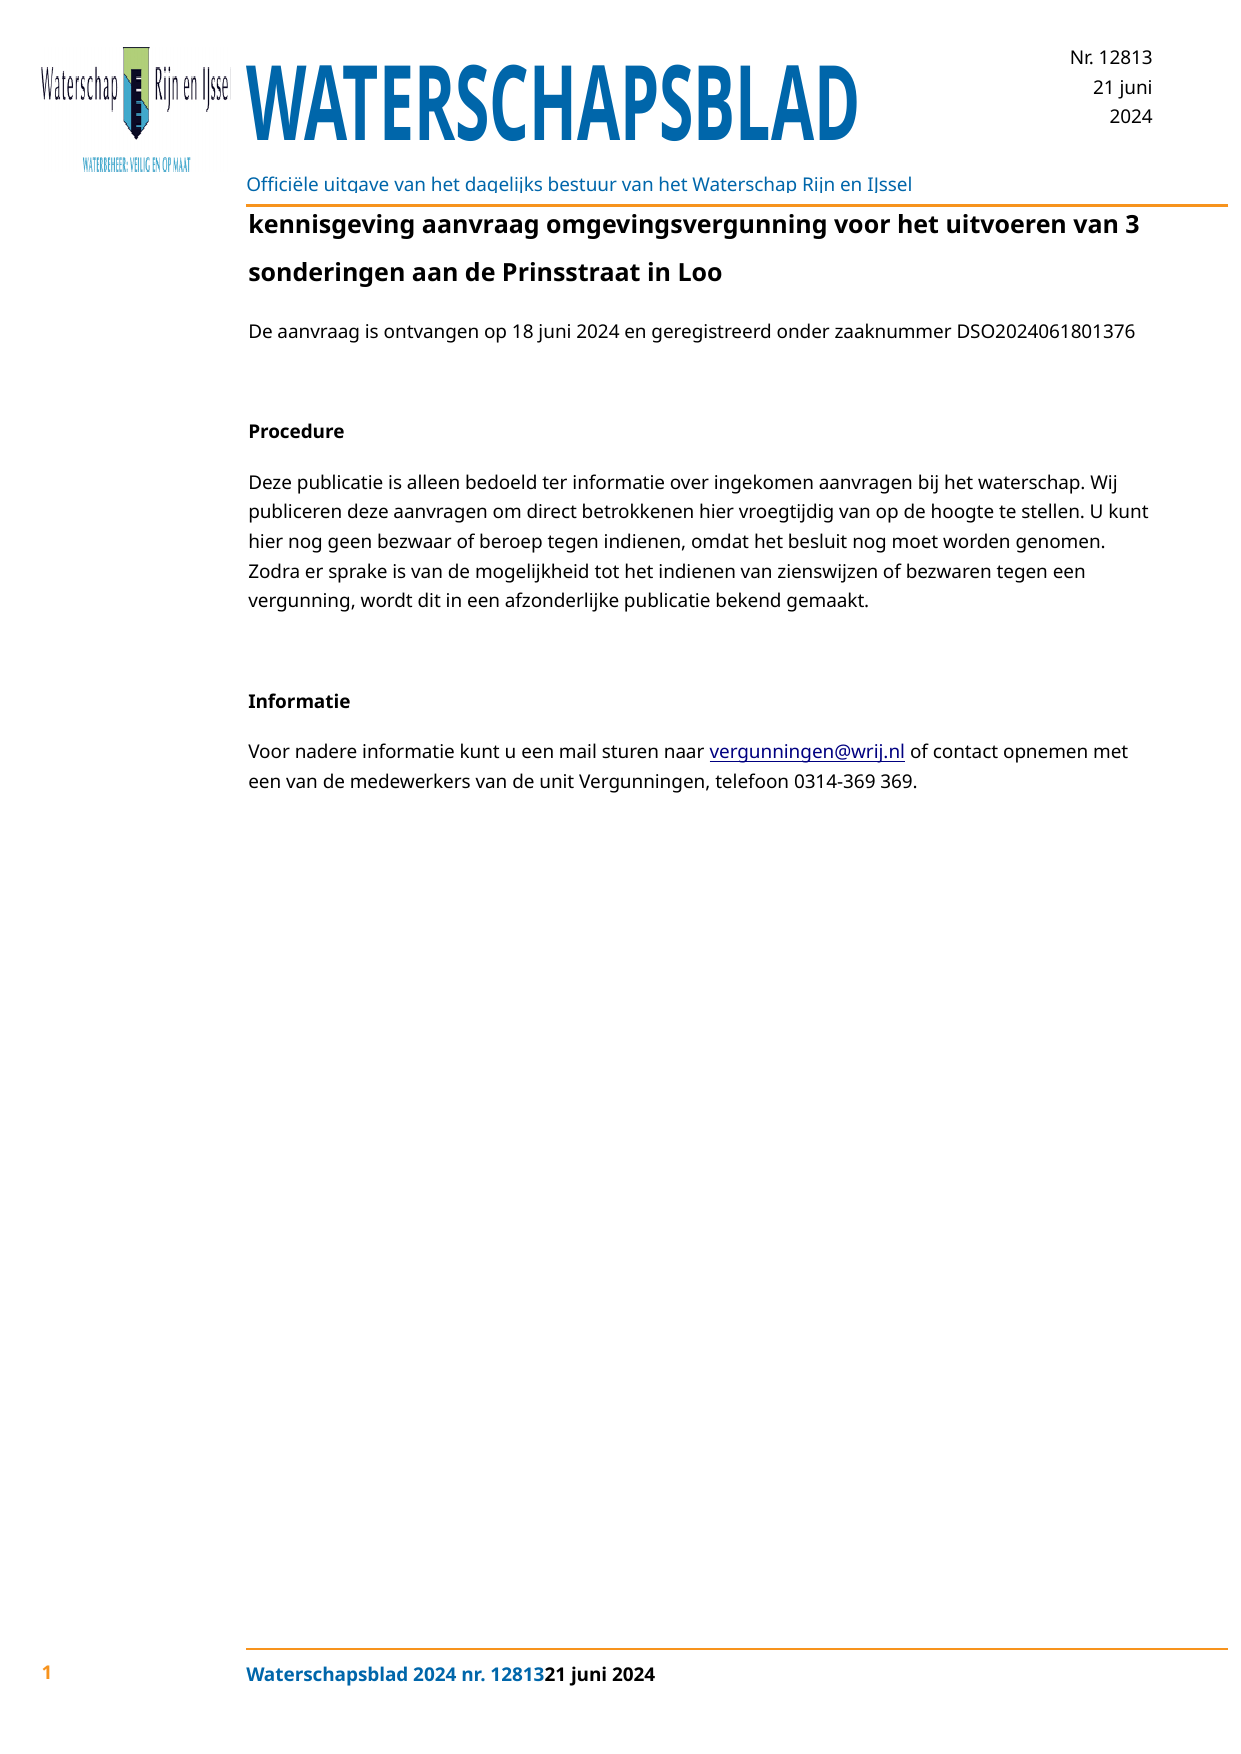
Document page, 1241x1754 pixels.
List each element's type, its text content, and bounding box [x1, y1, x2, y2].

text Voor nadere informatie kunt u een mail sturen naar vergunningen@wrij.nl of contact opnemen met een van de medewerkers van de unit Vergunningen, telefoon 0314-369 369. [248, 739, 1152, 794]
text kennisgeving aanvraag omgevingsvergunning voor het uitvoeren van 3 sonderingen aan de Prinsstraat in Loo [248, 207, 1152, 288]
text Deze publicatie is alleen bedoeld ter informatie over ingekomen aanvragen bij het waterschap. Wij publiceren deze aanvragen om direct betrokkenen hier vroegtijdig van op de hoogte te stellen. U kunt hier nog geen bezwaar of beroep tegen indienen, omdat het besluit nog moet worden genomen. Zodra er sprake is van de mogelijkheid tot het indienen van zienswijzen of bezwaren tegen een vergunning, wordt dit in een afzonderlijke publicatie bekend gemaakt. [248, 469, 1152, 613]
text De aanvraag is ontvangen op 18 juni 2024 en geregistreerd onder zaaknummer DSO2024061801376 [248, 318, 1152, 344]
text Informatie [248, 688, 1152, 714]
picture [41, 47, 231, 172]
text Procedure [248, 419, 1152, 444]
